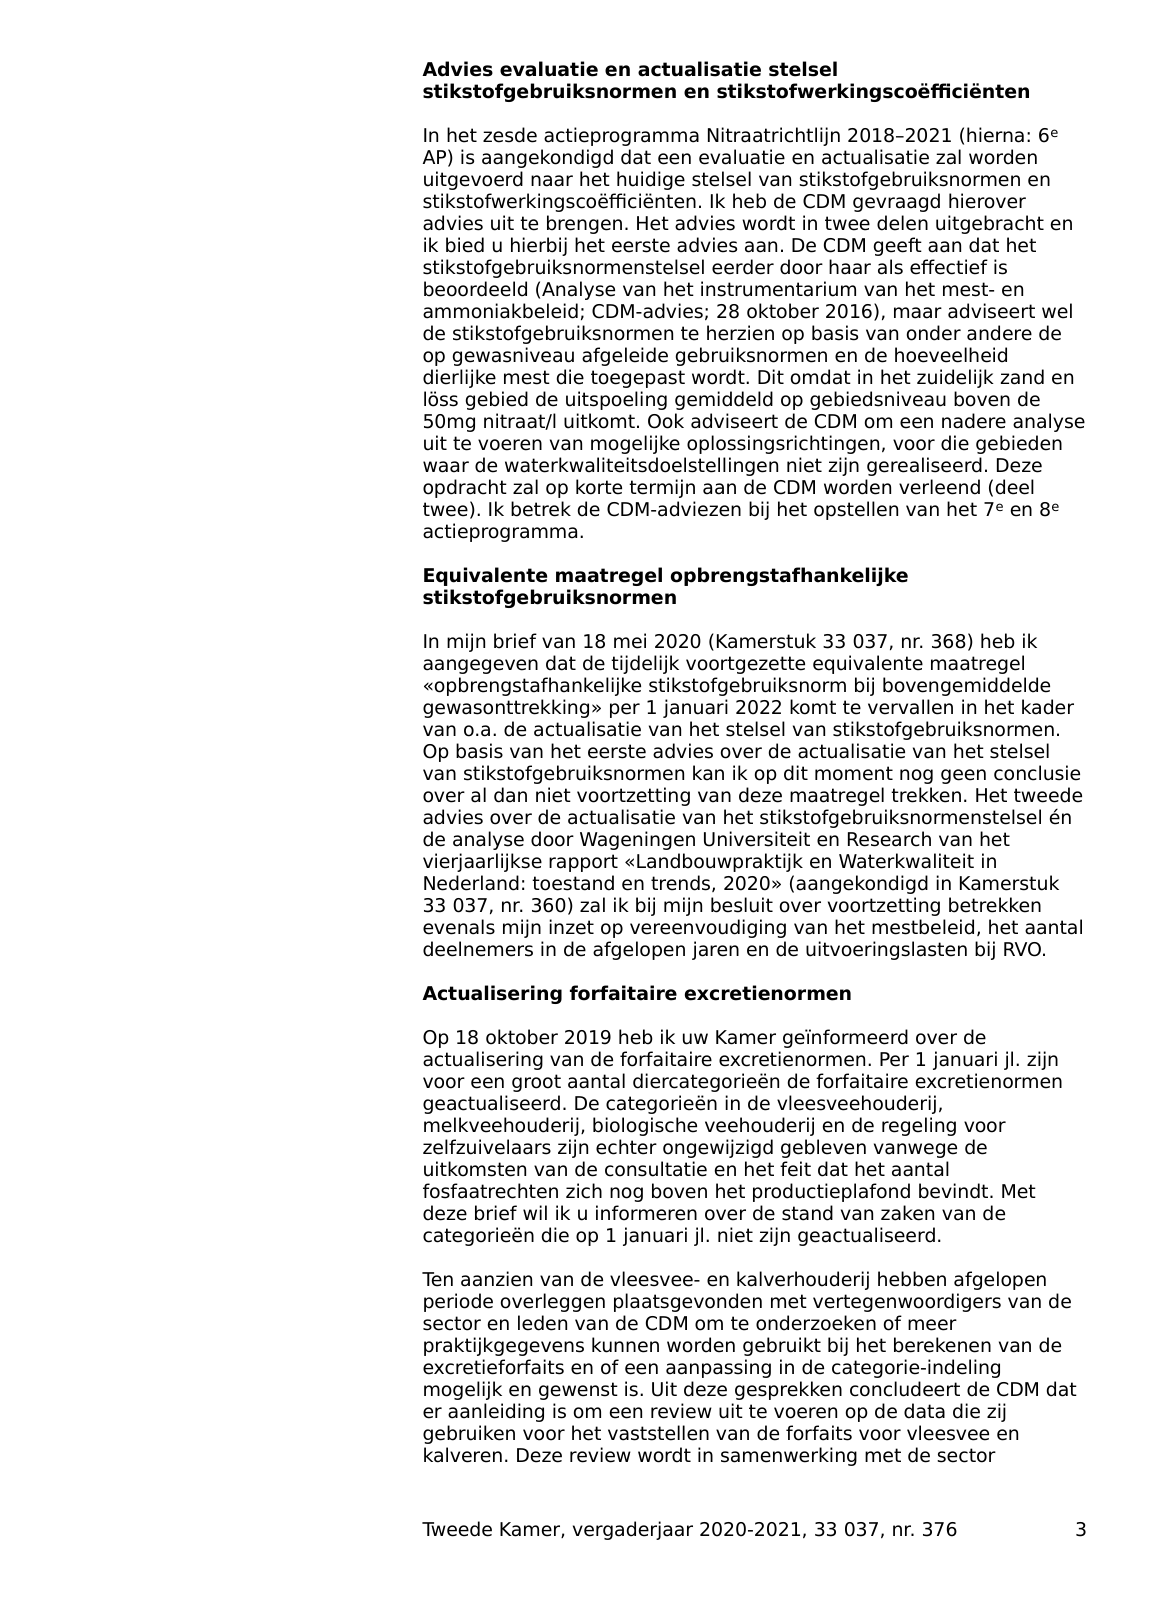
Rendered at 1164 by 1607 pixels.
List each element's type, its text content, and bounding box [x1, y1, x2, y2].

subtitle Actualisering forfaitaire excretienormen [422, 983, 1087, 1005]
text In mijn brief van 18 mei 2020 (Kamerstuk 33 037, nr. 368) heb ik aangegeven dat de tijdelijk voortgezette equivalente maatregel «opbrengstafhankelijke stikstofgebruiksnorm bij bovengemiddelde gewasonttrekking» per 1 januari 2022 komt te vervallen in het kader van o.a. de actualisatie van het stelsel van stikstofgebruiksnormen. Op basis van het eerste advies over de actualisatie van het stelsel van stikstofgebruiksnormen kan ik op dit moment nog geen conclusie over al dan niet voortzetting van deze maatregel trekken. Het tweede advies over de actualisatie van het stikstofgebruiksnormenstelsel én de analyse door Wageningen Universiteit en Research van het vierjaarlijkse rapport «Landbouwpraktijk en Waterkwaliteit in Nederland: toestand en trends, 2020» (aangekondigd in Kamerstuk 33 037, nr. 360) zal ik bij mijn besluit over voortzetting betrekken evenals mijn inzet op vereenvoudiging van het mestbeleid, het aantal deelnemers in de afgelopen jaren en de uitvoeringslasten bij RVO. [422, 631, 1087, 961]
text In het zesde actieprogramma Nitraatrichtlijn 2018–2021 (hierna: 6e AP) is aangekondigd dat een evaluatie en actualisatie zal worden uitgevoerd naar het huidige stelsel van stikstofgebruiksnormen en stikstofwerkingscoëfficiënten. Ik heb de CDM gevraagd hierover advies uit te brengen. Het advies wordt in twee delen uitgebracht en ik bied u hierbij het eerste advies aan. De CDM geeft aan dat het stikstofgebruiksnormenstelsel eerder door haar als effectief is beoordeeld (Analyse van het instrumentarium van het mest- en ammoniakbeleid; CDM-advies; 28 oktober 2016), maar adviseert wel de stikstofgebruiksnormen te herzien op basis van onder andere de op gewasniveau afgeleide gebruiksnormen en de hoeveelheid dierlijke mest die toegepast wordt. Dit omdat in het zuidelijk zand en löss gebied de uitspoeling gemiddeld op gebiedsniveau boven de 50mg nitraat/l uitkomt. Ook adviseert de CDM om een nadere analyse uit te voeren van mogelijke oplossingsrichtingen, voor die gebieden waar de waterkwaliteitsdoelstellingen niet zijn gerealiseerd. Deze opdracht zal op korte termijn aan de CDM worden verleend (deel twee). Ik betrek de CDM-adviezen bij het opstellen van het 7e en 8e actieprogramma. [422, 125, 1087, 543]
subtitle Advies evaluatie en actualisatie stelsel stikstofgebruiksnormen en stikstofwerkingscoëfficiënten [422, 59, 1087, 103]
text Op 18 oktober 2019 heb ik uw Kamer geïnformeerd over de actualisering van de forfaitaire excretienormen. Per 1 januari jl. zijn voor een groot aantal diercategorieën de forfaitaire excretienormen geactualiseerd. De categorieën in de vleesveehouderij, melkveehouderij, biologische veehouderij en de regeling voor zelfzuivelaars zijn echter ongewijzigd gebleven vanwege de uitkomsten van de consultatie en het feit dat het aantal fosfaatrechten zich nog boven het productieplafond bevindt. Met deze brief wil ik u informeren over de stand van zaken van de categorieën die op 1 januari jl. niet zijn geactualiseerd. [422, 1027, 1087, 1247]
subtitle Equivalente maatregel opbrengstafhankelijke stikstofgebruiksnormen [422, 565, 1087, 609]
text Ten aanzien van de vleesvee- en kalverhouderij hebben afgelopen periode overleggen plaatsgevonden met vertegenwoordigers van de sector en leden van de CDM om te onderzoeken of meer praktijkgegevens kunnen worden gebruikt bij het berekenen van de excretieforfaits en of een aanpassing in de categorie-indeling mogelijk en gewenst is. Uit deze gesprekken concludeert de CDM dat er aanleiding is om een review uit te voeren op de data die zij gebruiken voor het vaststellen van de forfaits voor vleesvee en kalveren. Deze review wordt in samenwerking met de sector [422, 1269, 1087, 1467]
